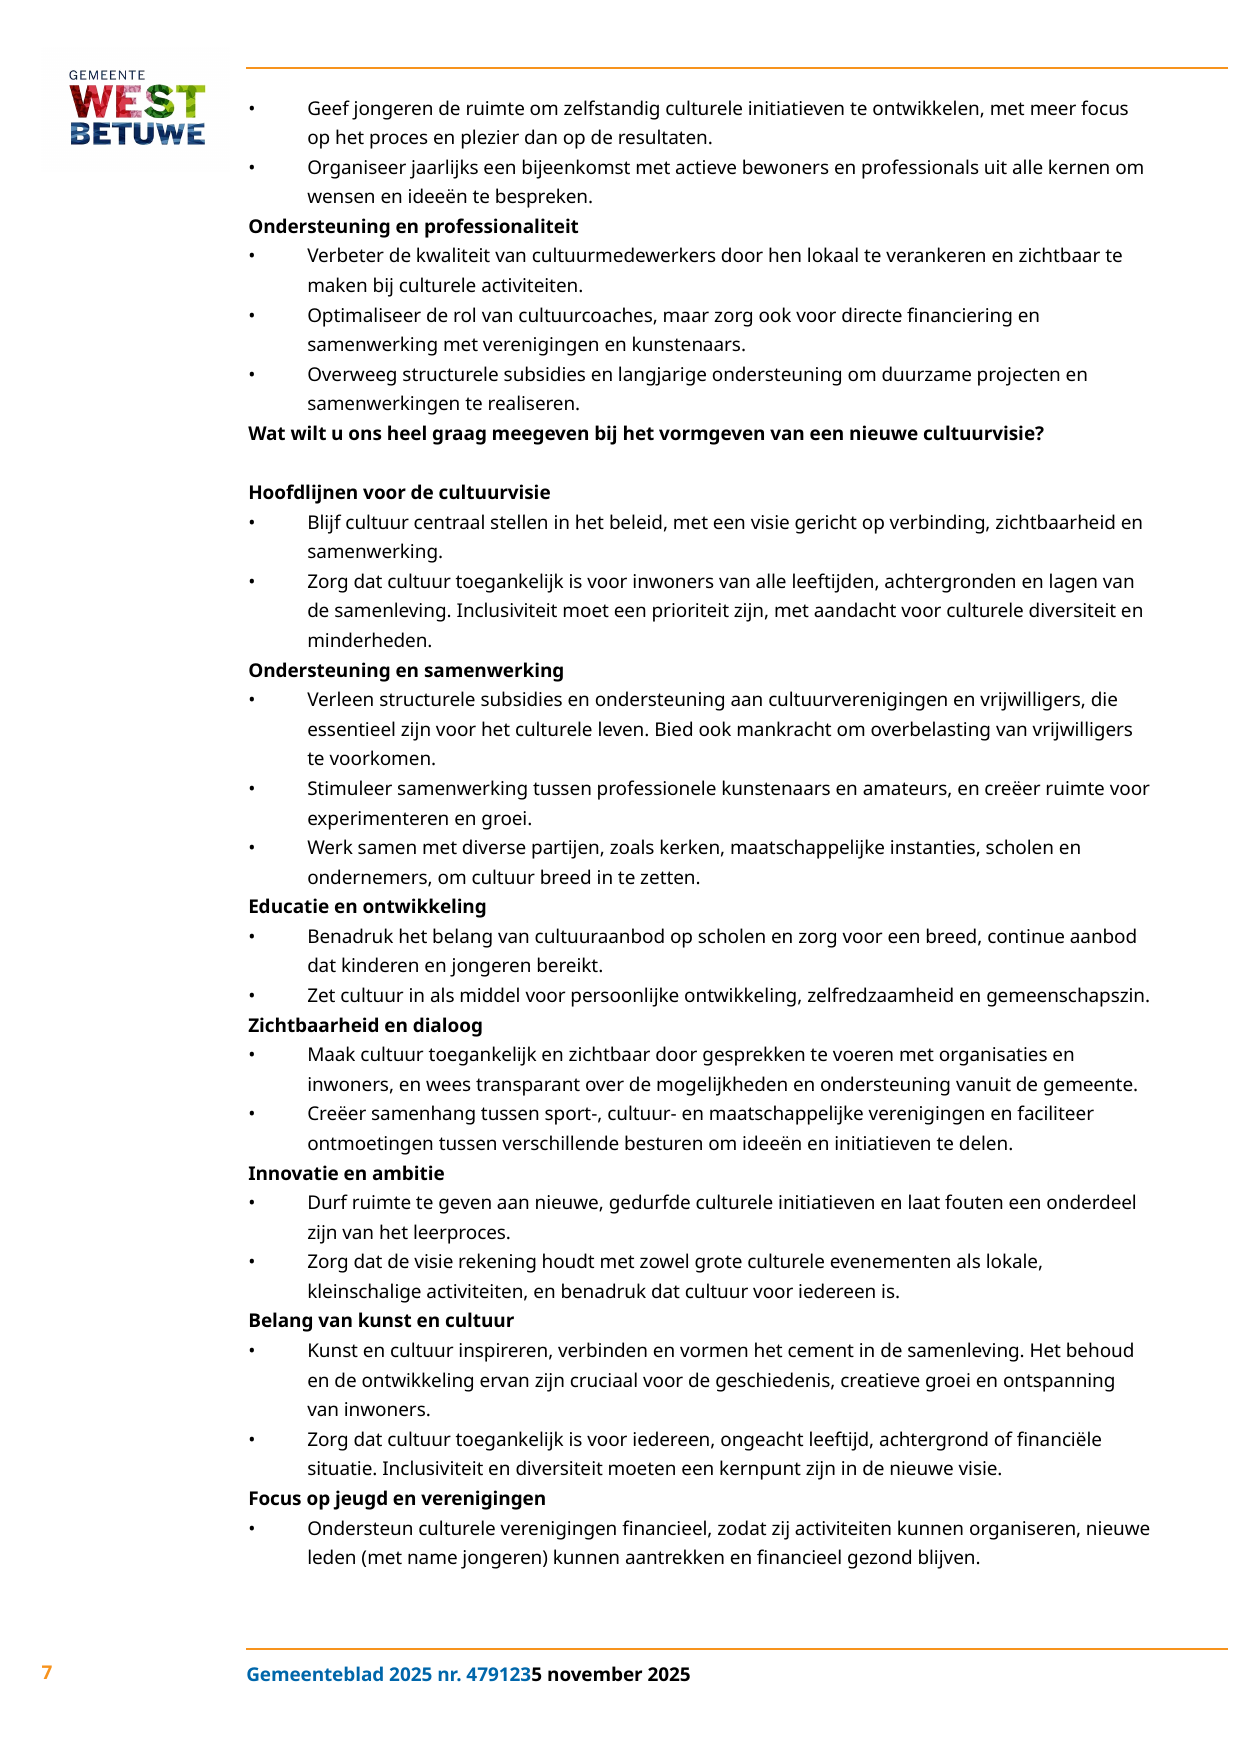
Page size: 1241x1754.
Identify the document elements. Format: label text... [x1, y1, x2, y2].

text Focus op jeugd en verenigingen [248, 1485, 1152, 1511]
text Zichtbaarheid en dialoog [248, 1012, 1152, 1038]
list Optimaliseer de rol van cultuurcoaches, maar zorg ook voor directe financiering en samenwerking met verenigingen en kunstenaars. [248, 302, 1152, 357]
list Organiseer jaarlijks een bijeenkomst met actieve bewoners en professionals uit alle kernen om wensen en ideeën te bespreken. [248, 154, 1152, 209]
list Werk samen met diverse partijen, zoals kerken, maatschappelijke instanties, scholen en ondernemers, om cultuur breed in te zetten. [248, 834, 1152, 890]
list Zet cultuur in als middel voor persoonlijke ontwikkeling, zelfredzaamheid en gemeenschapszin. [248, 982, 1152, 1008]
list Verleen structurele subsidies en ondersteuning aan cultuurverenigingen en vrijwilligers, die essentieel zijn voor het culturele leven. Bied ook mankracht om overbelasting van vrijwilligers te voorkomen. [248, 686, 1152, 771]
list Zorg dat de visie rekening houdt met zowel grote culturele evenementen als lokale, kleinschalige activiteiten, en benadruk dat cultuur voor iedereen is. [248, 1248, 1152, 1304]
text Ondersteuning en samenwerking [248, 657, 1152, 683]
list Ondersteun culturele verenigingen financieel, zodat zij activiteiten kunnen organiseren, nieuwe leden (met name jongeren) kunnen aantrekken en financieel gezond blijven. [248, 1515, 1152, 1570]
text Ondersteuning en professionaliteit [248, 213, 1152, 239]
list Maak cultuur toegankelijk en zichtbaar door gesprekken te voeren met organisaties en inwoners, en wees transparant over de mogelijkheden en ondersteuning vanuit de gemeente. [248, 1041, 1152, 1097]
list Geef jongeren de ruimte om zelfstandig culturele initiatieven te ontwikkelen, met meer focus op het proces en plezier dan op de resultaten. [248, 95, 1152, 150]
text Belang van kunst en cultuur [248, 1308, 1152, 1333]
text Innovatie en ambitie [248, 1160, 1152, 1186]
list Benadruk het belang van cultuuraanbod op scholen en zorg voor een breed, continue aanbod dat kinderen en jongeren bereikt. [248, 923, 1152, 978]
text Hoofdlijnen voor de cultuurvisie [248, 479, 1152, 505]
text Wat wilt u ons heel graag meegeven bij het vormgeven van een nieuwe cultuurvisie? [248, 420, 1152, 446]
list Overweeg structurele subsidies en langjarige ondersteuning om duurzame projecten en samenwerkingen te realiseren. [248, 361, 1152, 416]
picture [41, 47, 231, 172]
list Verbeter de kwaliteit van cultuurmedewerkers door hen lokaal te verankeren en zichtbaar te maken bij culturele activiteiten. [248, 243, 1152, 298]
list Stimuleer samenwerking tussen professionele kunstenaars en amateurs, en creëer ruimte voor experimenteren en groei. [248, 775, 1152, 831]
list Blijf cultuur centraal stellen in het beleid, met een visie gericht op verbinding, zichtbaarheid en samenwerking. [248, 509, 1152, 564]
list Creëer samenhang tussen sport-, cultuur- en maatschappelijke verenigingen en faciliteer ontmoetingen tussen verschillende besturen om ideeën en initiatieven te delen. [248, 1101, 1152, 1156]
list Durf ruimte te geven aan nieuwe, gedurfde culturele initiatieven en laat fouten een onderdeel zijn van het leerproces. [248, 1189, 1152, 1245]
text Educatie en ontwikkeling [248, 893, 1152, 919]
list Zorg dat cultuur toegankelijk is voor inwoners van alle leeftijden, achtergronden en lagen van de samenleving. Inclusiviteit moet een prioriteit zijn, met aandacht voor culturele diversiteit en minderheden. [248, 568, 1152, 653]
list Kunst en cultuur inspireren, verbinden en vormen het cement in de samenleving. Het behoud en de ontwikkeling ervan zijn cruciaal voor de geschiedenis, creatieve groei en ontspanning van inwoners. [248, 1337, 1152, 1422]
list Zorg dat cultuur toegankelijk is voor iedereen, ongeacht leeftijd, achtergrond of financiële situatie. Inclusiviteit en diversiteit moeten een kernpunt zijn in de nieuwe visie. [248, 1426, 1152, 1481]
